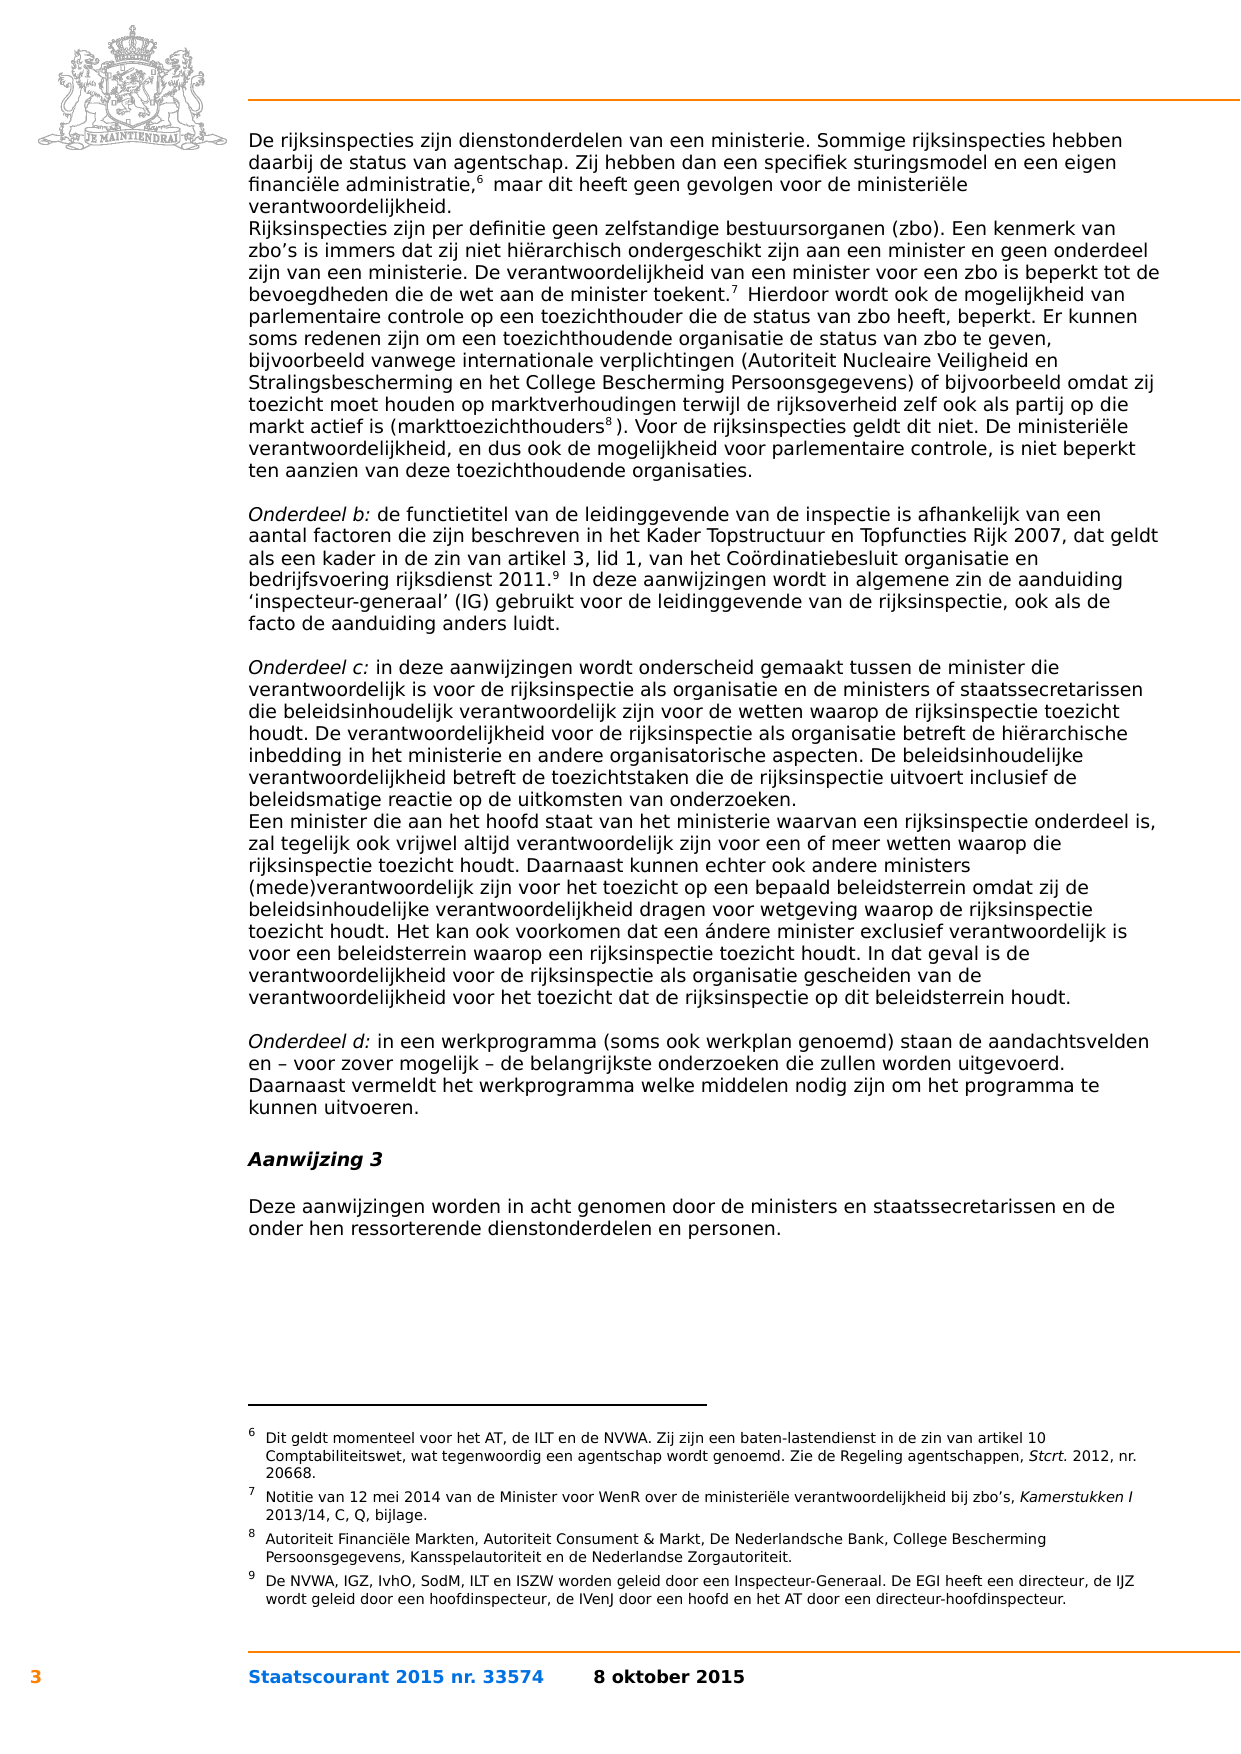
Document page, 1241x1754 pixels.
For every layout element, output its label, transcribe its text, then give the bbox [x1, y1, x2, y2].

text Notitie van 12 mei 2014 van de Minister voor WenR over de ministeriële verantwoordelijkheid bij zbo’s, Kamerstukken I 2013/14, C, Q, bijlage. [248, 1485, 1163, 1524]
text Deze aanwijzingen worden in acht genomen door de ministers en staatssecretarissen en de onder hen ressorterende dienstonderdelen en personen. [248, 1196, 1163, 1239]
text Dit geldt momenteel voor het AT, de ILT en de NVWA. Zij zijn een baten-lastendienst in de zin van artikel 10 Comptabiliteitswet, wat tegenwoordig een agentschap wordt genoemd. Zie de Regeling agentschappen, Stcrt. 2012, nr. 20668. [248, 1426, 1163, 1482]
text Rijksinspecties zijn per definitie geen zelfstandige bestuursorganen (zbo). Een kenmerk van zbo’s is immers dat zij niet hiërarchisch ondergeschikt zijn aan een minister en geen onderdeel zijn van een ministerie. De verantwoordelijkheid van een minister voor een zbo is beperkt tot de bevoegdheden die de wet aan de minister toekent. Hierdoor wordt ook de mogelijkheid van parlementaire controle op een toezichthouder die de status van zbo heeft, beperkt. Er kunnen soms redenen zijn om een toezichthoudende organisatie de status van zbo te geven, bijvoorbeeld vanwege internationale verplichtingen (Autoriteit Nucleaire Veiligheid en Stralingsbescherming en het College Bescherming Persoonsgegevens) of bijvoorbeeld omdat zij toezicht moet houden op marktverhoudingen terwijl de rijksoverheid zelf ook als partij op die markt actief is (markttoezichthouders). Voor de rijksinspecties geldt dit niet. De ministeriële verantwoordelijkheid, en dus ook de mogelijkheid voor parlementaire controle, is niet beperkt ten aanzien van deze toezichthoudende organisaties. [248, 218, 1163, 482]
text De NVWA, IGZ, IvhO, SodM, ILT en ISZW worden geleid door een Inspecteur-Generaal. De EGI heeft een directeur, de IJZ wordt geleid door een hoofdinspecteur, de IVenJ door een hoofd en het AT door een directeur-hoofdinspecteur. [248, 1569, 1163, 1608]
text De rijksinspecties zijn dienstonderdelen van een ministerie. Sommige rijksinspecties hebben daarbij de status van agentschap. Zij hebben dan een specifiek sturingsmodel en een eigen financiële administratie, maar dit heeft geen gevolgen voor de ministeriële verantwoordelijkheid. [248, 130, 1163, 218]
text Autoriteit Financiële Markten, Autoriteit Consument & Markt, De Nederlandsche Bank, College Bescherming Persoonsgegevens, Kansspelautoriteit en de Nederlandse Zorgautoriteit. [248, 1527, 1163, 1566]
text Onderdeel c: in deze aanwijzingen wordt onderscheid gemaakt tussen de minister die verantwoordelijk is voor de rijksinspectie als organisatie en de ministers of staatssecretarissen die beleidsinhoudelijk verantwoordelijk zijn voor de wetten waarop de rijksinspectie toezicht houdt. De verantwoordelijkheid voor de rijksinspectie als organisatie betreft de hiërarchische inbedding in het ministerie en andere organisatorische aspecten. De beleidsinhoudelijke verantwoordelijkheid betreft de toezichtstaken die de rijksinspectie uitvoert inclusief de beleidsmatige reactie op de uitkomsten van onderzoeken. [248, 657, 1163, 811]
text Onderdeel d: in een werkprogramma (soms ook werkplan genoemd) staan de aandachtsvelden en – voor zover mogelijk – de belangrijkste onderzoeken die zullen worden uitgevoerd. Daarnaast vermeldt het werkprogramma welke middelen nodig zijn om het programma te kunnen uitvoeren. [248, 1031, 1163, 1119]
text Een minister die aan het hoofd staat van het ministerie waarvan een rijksinspectie onderdeel is, zal tegelijk ook vrijwel altijd verantwoordelijk zijn voor een of meer wetten waarop die rijksinspectie toezicht houdt. Daarnaast kunnen echter ook andere ministers (mede)verantwoordelijk zijn voor het toezicht op een bepaald beleidsterrein omdat zij de beleidsinhoudelijke verantwoordelijkheid dragen voor wetgeving waarop de rijksinspectie toezicht houdt. Het kan ook voorkomen dat een ándere minister exclusief verantwoordelijk is voor een beleidsterrein waarop een rijksinspectie toezicht houdt. In dat geval is de verantwoordelijkheid voor de rijksinspectie als organisatie gescheiden van de verantwoordelijkheid voor het toezicht dat de rijksinspectie op dit beleidsterrein houdt. [248, 811, 1163, 1009]
subtitle Aanwijzing 3 [248, 1149, 1163, 1171]
text Onderdeel b: de functietitel van de leidinggevende van de inspectie is afhankelijk van een aantal factoren die zijn beschreven in het Kader Topstructuur en Topfuncties Rijk 2007, dat geldt als een kader in de zin van artikel 3, lid 1, van het Coördinatiebesluit organisatie en bedrijfsvoering rijksdienst 2011. In deze aanwijzingen wordt in algemene zin de aanduiding ‘inspecteur-generaal’ (IG) gebruikt voor de leidinggevende van de rijksinspectie, ook als de facto de aanduiding anders luidt. [248, 503, 1163, 635]
picture [38, 25, 227, 150]
